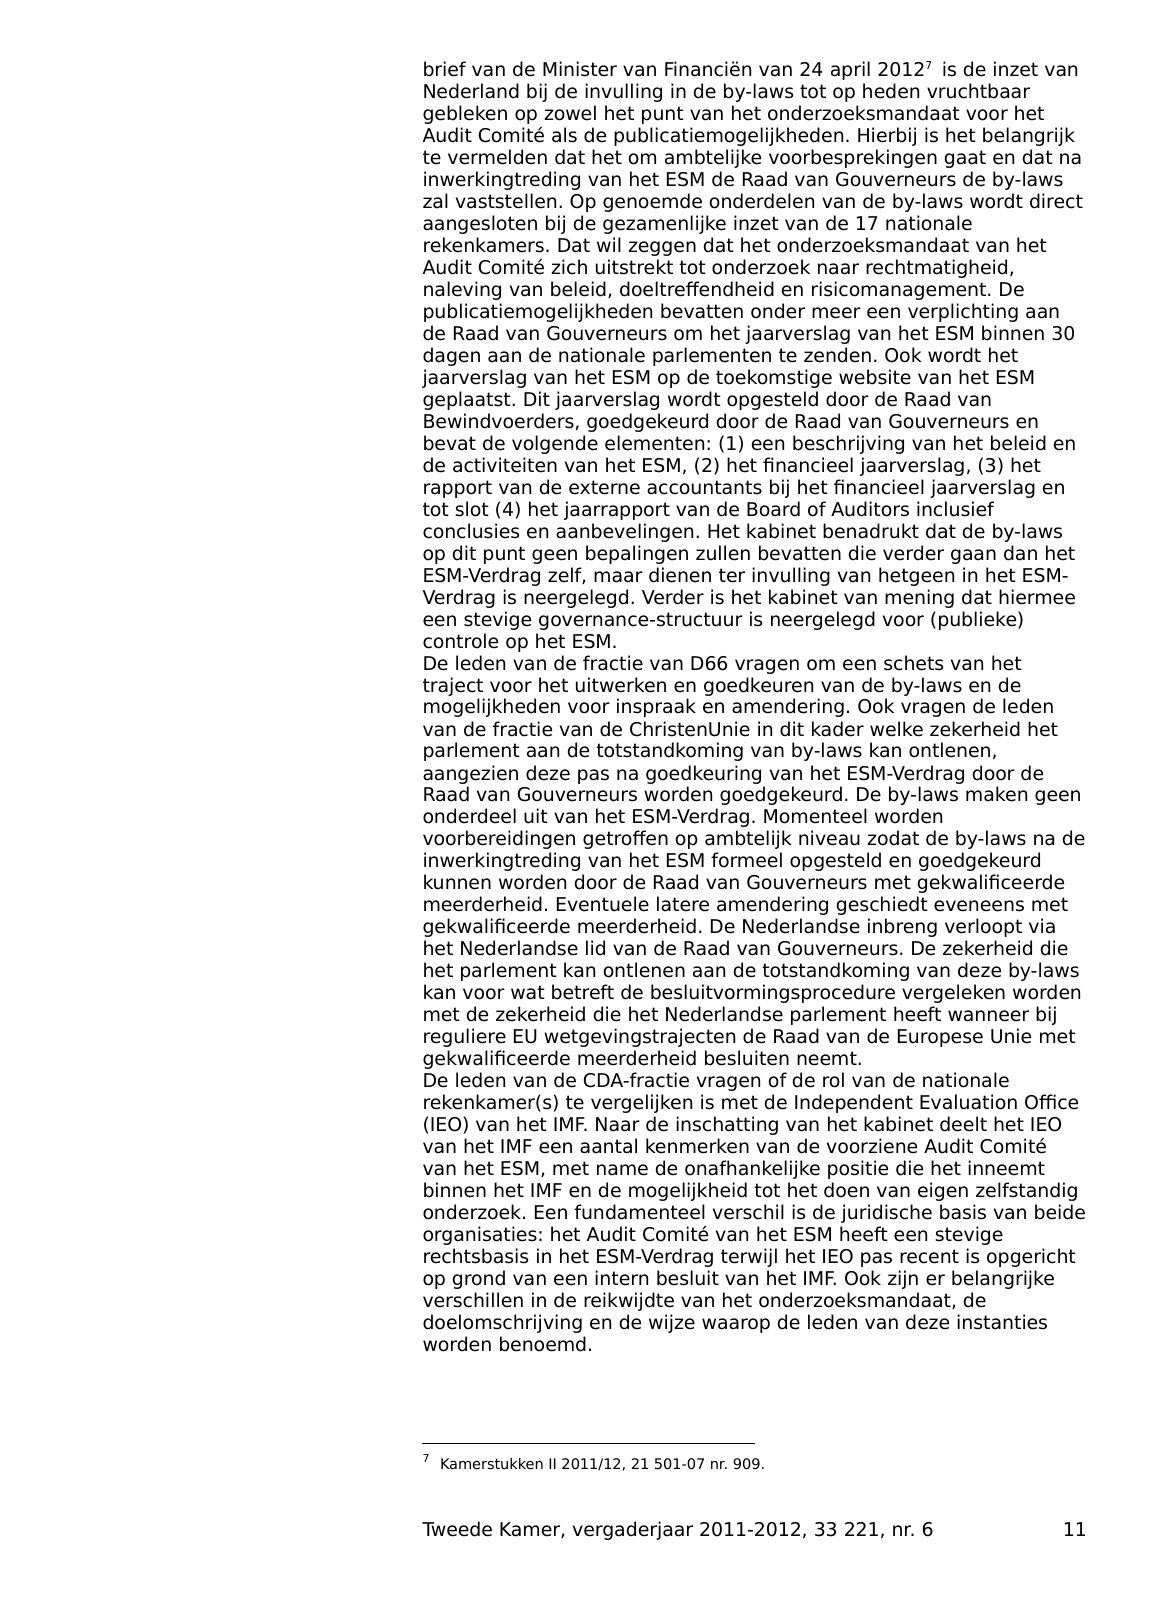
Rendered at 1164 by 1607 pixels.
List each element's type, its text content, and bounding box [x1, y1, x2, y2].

text Kamerstukken II 2011/12, 21 501-07 nr. 909. [422, 1452, 1087, 1474]
text De leden van de fractie van D66 vragen om een schets van het traject voor het uitwerken en goedkeuren van de by-laws en de mogelijkheden voor inspraak en amendering. Ook vragen de leden van de fractie van de ChristenUnie in dit kader welke zekerheid het parlement aan de totstandkoming van by-laws kan ontlenen, aangezien deze pas na goedkeuring van het ESM-Verdrag door de Raad van Gouverneurs worden goedgekeurd. De by-laws maken geen onderdeel uit van het ESM-Verdrag. Momenteel worden voorbereidingen getroffen op ambtelijk niveau zodat de by-laws na de inwerkingtreding van het ESM formeel opgesteld en goedgekeurd kunnen worden door de Raad van Gouverneurs met gekwalificeerde meerderheid. Eventuele latere amendering geschiedt eveneens met gekwalificeerde meerderheid. De Nederlandse inbreng verloopt via het Nederlandse lid van de Raad van Gouverneurs. De zekerheid die het parlement kan ontlenen aan de totstandkoming van deze by-laws kan voor wat betreft de besluitvormingsprocedure vergeleken worden met de zekerheid die het Nederlandse parlement heeft wanneer bij reguliere EU wetgevingstrajecten de Raad van de Europese Unie met gekwalificeerde meerderheid besluiten neemt. [422, 652, 1087, 1070]
text brief van de Minister van Financiën van 24 april 2012 is de inzet van Nederland bij de invulling in de by-laws tot op heden vruchtbaar gebleken op zowel het punt van het onderzoeksmandaat voor het Audit Comité als de publicatiemogelijkheden. Hierbij is het belangrijk te vermelden dat het om ambtelijke voorbesprekingen gaat en dat na inwerkingtreding van het ESM de Raad van Gouverneurs de by-laws zal vaststellen. Op genoemde onderdelen van de by-laws wordt direct aangesloten bij de gezamenlijke inzet van de 17 nationale rekenkamers. Dat wil zeggen dat het onderzoeksmandaat van het Audit Comité zich uitstrekt tot onderzoek naar rechtmatigheid, naleving van beleid, doeltreffendheid en risicomanagement. De publicatiemogelijkheden bevatten onder meer een verplichting aan de Raad van Gouverneurs om het jaarverslag van het ESM binnen 30 dagen aan de nationale parlementen te zenden. Ook wordt het jaarverslag van het ESM op de toekomstige website van het ESM geplaatst. Dit jaarverslag wordt opgesteld door de Raad van Bewindvoerders, goedgekeurd door de Raad van Gouverneurs en bevat de volgende elementen: (1) een beschrijving van het beleid en de activiteiten van het ESM, (2) het financieel jaarverslag, (3) het rapport van de externe accountants bij het financieel jaarverslag en tot slot (4) het jaarrapport van de Board of Auditors inclusief conclusies en aanbevelingen. Het kabinet benadrukt dat de by-laws op dit punt geen bepalingen zullen bevatten die verder gaan dan het ESM-Verdrag zelf, maar dienen ter invulling van hetgeen in het ESM-Verdrag is neergelegd. Verder is het kabinet van mening dat hiermee een stevige governance-structuur is neergelegd voor (publieke) controle op het ESM. [422, 59, 1087, 652]
text De leden van de CDA-fractie vragen of de rol van de nationale rekenkamer(s) te vergelijken is met de Independent Evaluation Office (IEO) van het IMF. Naar de inschatting van het kabinet deelt het IEO van het IMF een aantal kenmerken van de voorziene Audit Comité van het ESM, met name de onafhankelijke positie die het inneemt binnen het IMF en de mogelijkheid tot het doen van eigen zelfstandig onderzoek. Een fundamenteel verschil is de juridische basis van beide organisaties: het Audit Comité van het ESM heeft een stevige rechtsbasis in het ESM-Verdrag terwijl het IEO pas recent is opgericht op grond van een intern besluit van het IMF. Ook zijn er belangrijke verschillen in de reikwijdte van het onderzoeksmandaat, de doelomschrijving en de wijze waarop de leden van deze instanties worden benoemd. [422, 1070, 1087, 1356]
